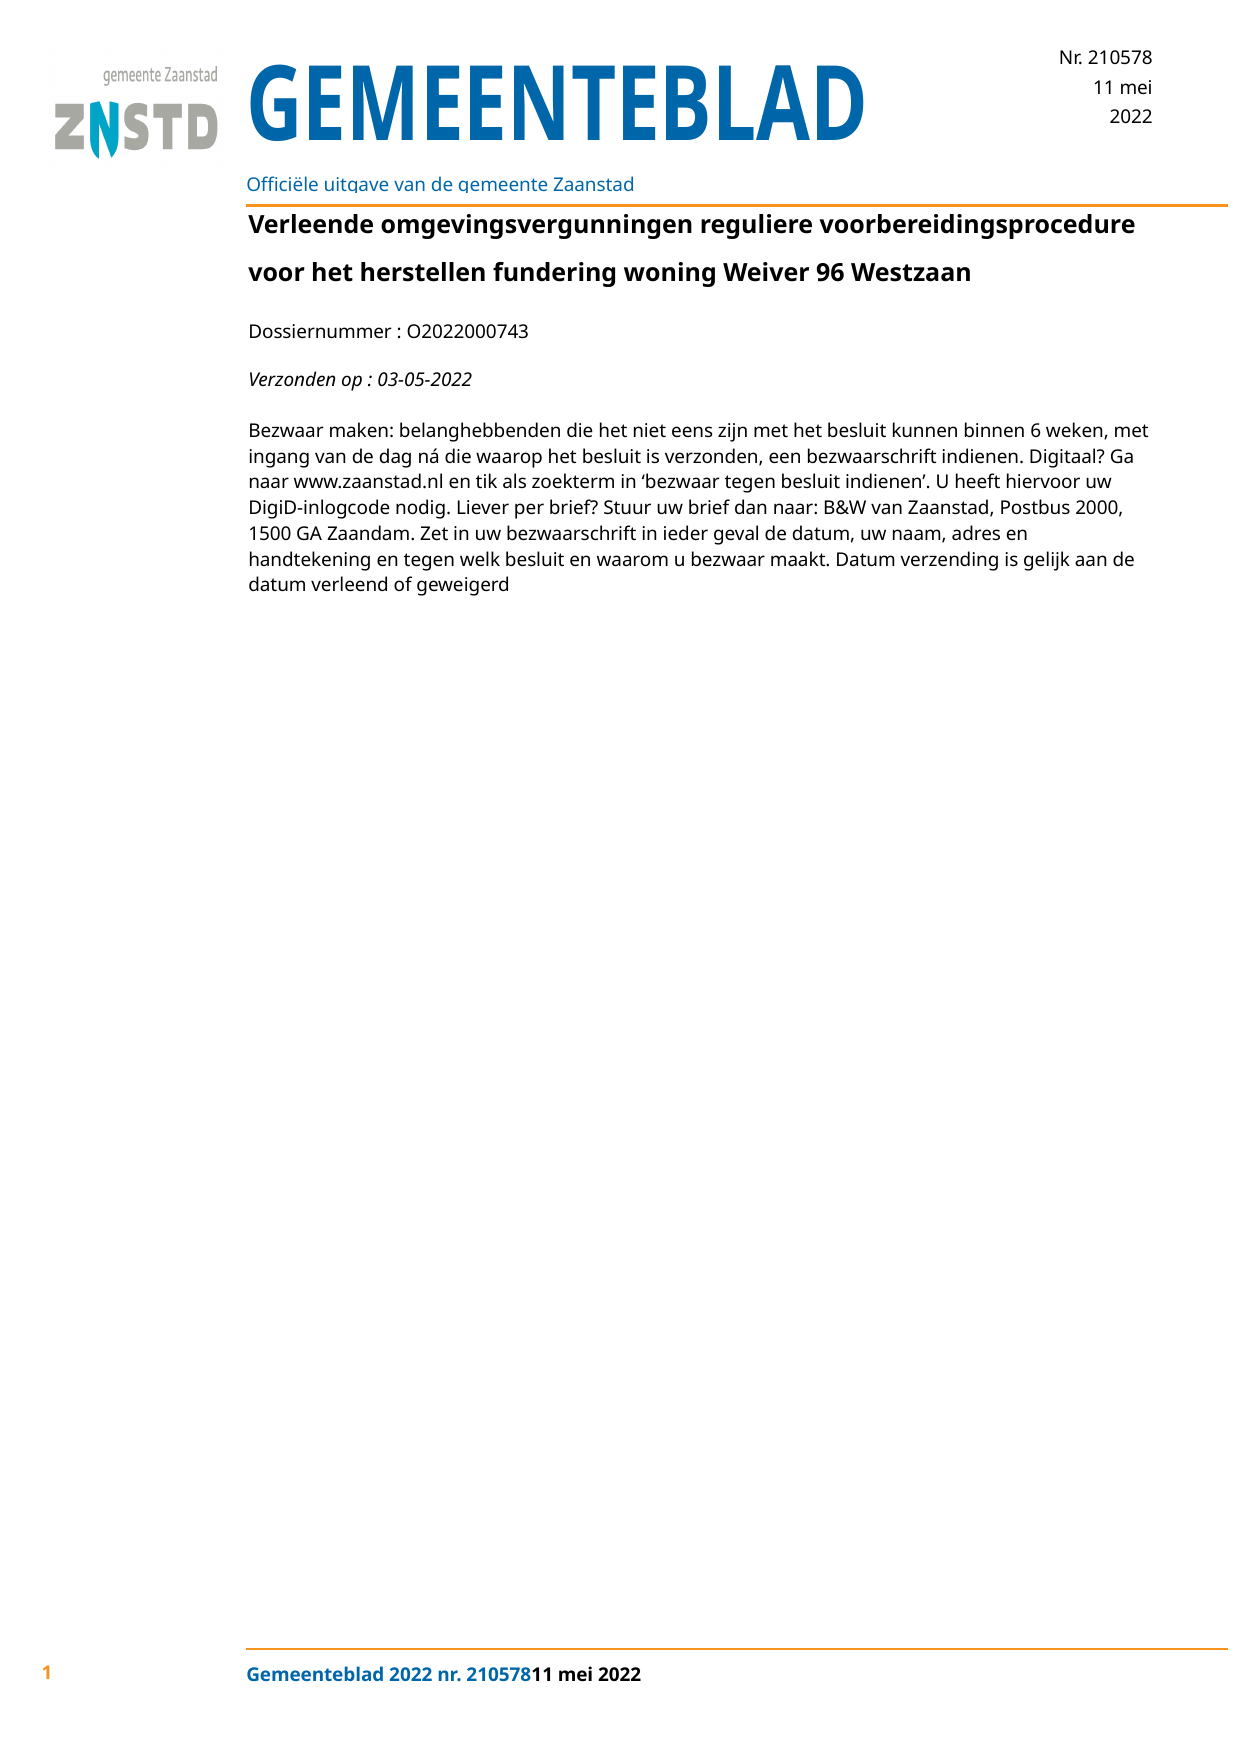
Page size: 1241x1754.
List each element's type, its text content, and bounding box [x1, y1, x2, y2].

text Dossiernummer : O2022000743 [248, 318, 1152, 344]
text Verleende omgevingsvergunningen reguliere voorbereidingsprocedure voor het herstellen fundering woning Weiver 96 Westzaan [248, 207, 1152, 288]
text Bezwaar maken: belanghebbenden die het niet eens zijn met het besluit kunnen binnen 6 weken, met ingang van de dag ná die waarop het besluit is verzonden, een bezwaarschrift indienen. Digitaal? Ga naar www.zaanstad.nl en tik als zoekterm in ‘bezwaar tegen besluit indienen’. U heeft hiervoor uw DigiD-inlogcode nodig. Liever per brief? Stuur uw brief dan naar: B&W van Zaanstad, Postbus 2000, 1500 GA Zaandam. Zet in uw bezwaarschrift in ieder geval de datum, uw naam, adres en handtekening en tegen welk besluit en waarom u bezwaar maakt. Datum verzending is gelijk aan de datum verleend of geweigerd [248, 417, 1152, 597]
text Verzonden op : 03-05-2022 [248, 366, 1152, 391]
picture [41, 47, 231, 172]
